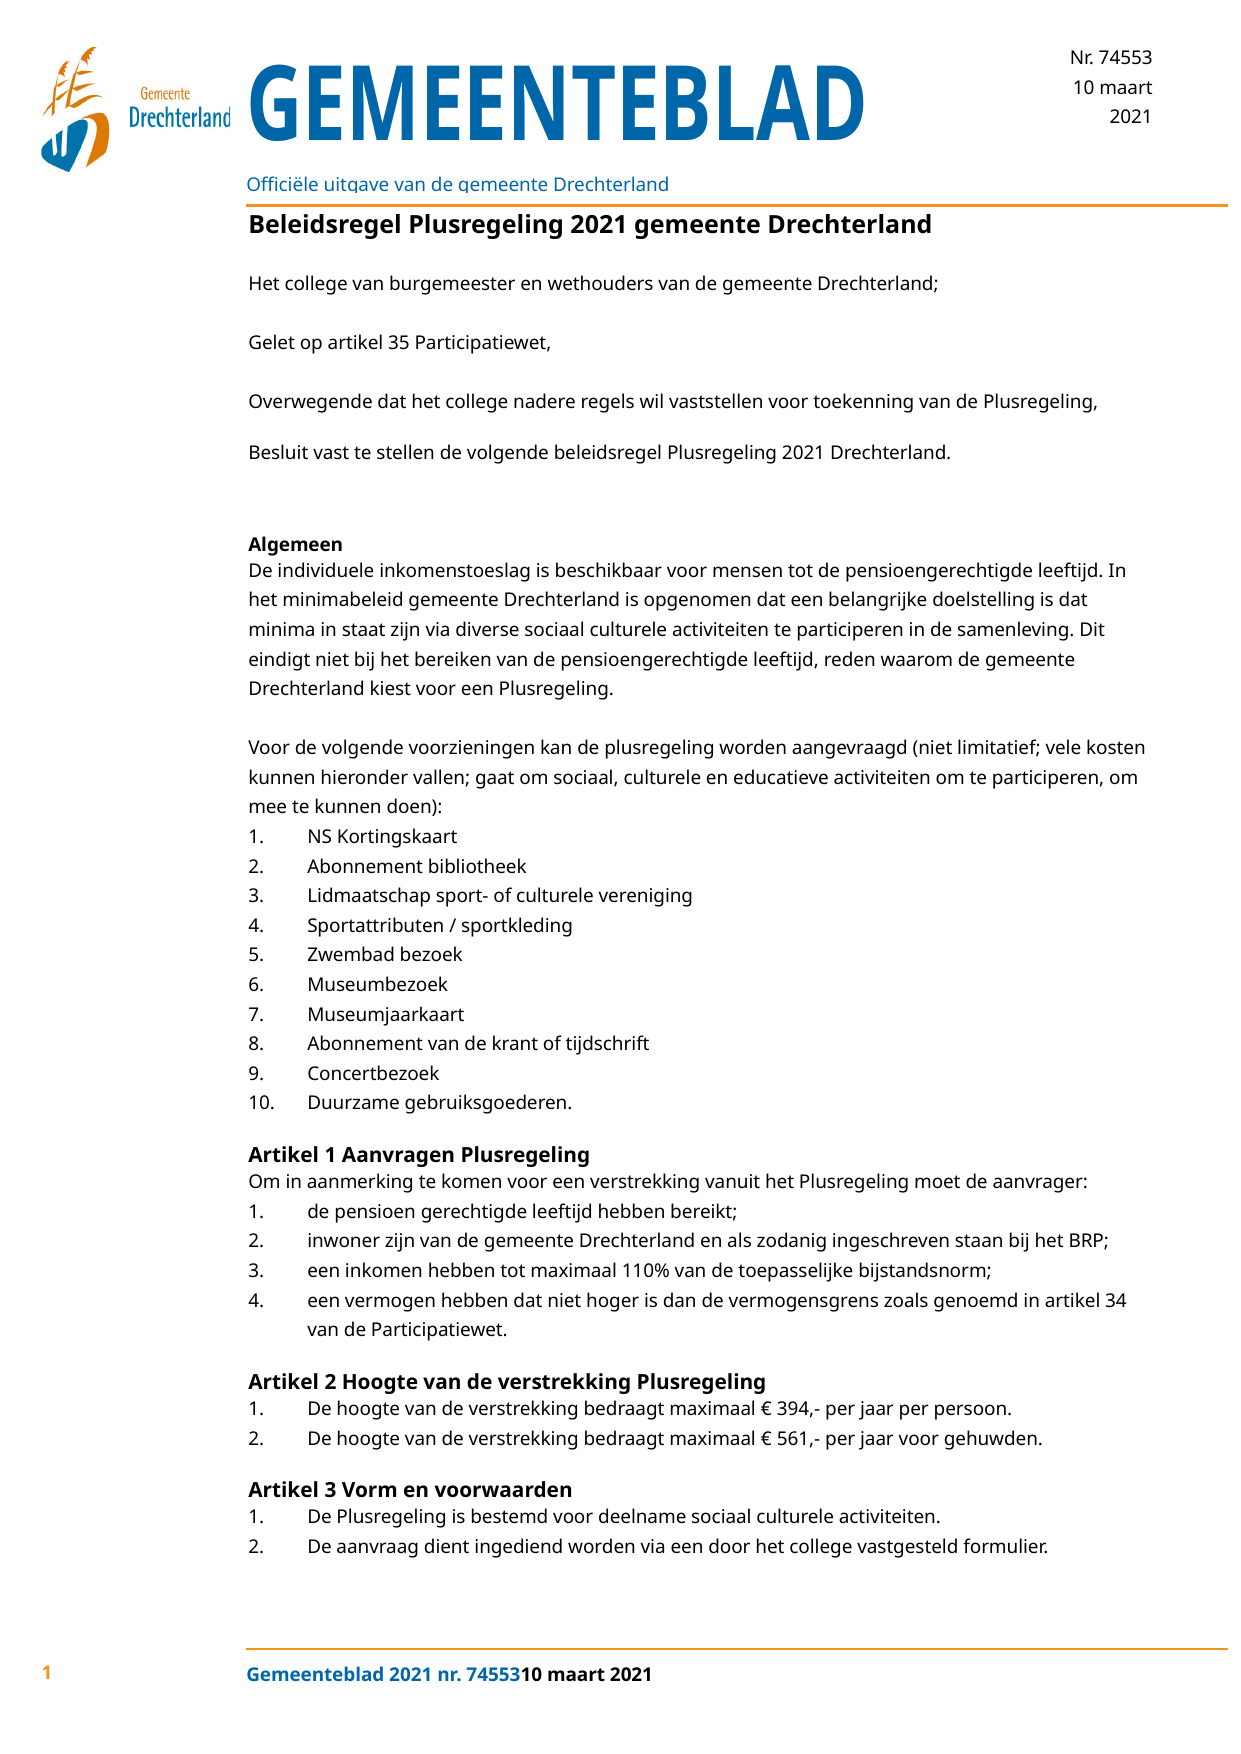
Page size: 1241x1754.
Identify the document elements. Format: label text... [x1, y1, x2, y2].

text Gelet op artikel 35 Participatiewet, [248, 329, 1152, 355]
picture [226, 115, 231, 124]
list De hoogte van de verstrekking bedraagt maximaal € 561,- per jaar voor gehuwden. [248, 1425, 1152, 1451]
text Om in aanmerking te komen voor een verstrekking vanuit het Plusregeling moet de aanvrager: [248, 1168, 1152, 1194]
text Beleidsregel Plusregeling 2021 gemeente Drechterland [248, 207, 1152, 241]
list Museumbezoek [248, 971, 1152, 997]
text Algemeen [248, 531, 1152, 557]
list Duurzame gebruiksgoederen. [248, 1089, 1152, 1115]
list De hoogte van de verstrekking bedraagt maximaal € 394,- per jaar per persoon. [248, 1395, 1152, 1421]
list Sportattributen / sportkleding [248, 912, 1152, 938]
list Zwembad bezoek [248, 942, 1152, 967]
text Besluit vast te stellen de volgende beleidsregel Plusregeling 2021 Drechterland. [248, 439, 1152, 465]
text Artikel 2 Hoogte van de verstrekking Plusregeling [248, 1367, 1152, 1395]
list Concertbezoek [248, 1060, 1152, 1086]
picture [41, 158, 64, 172]
list een inkomen hebben tot maximaal 110% van de toepasselijke bijstandsnorm; [248, 1257, 1152, 1283]
list Abonnement van de krant of tijdschrift [248, 1030, 1152, 1056]
list Abonnement bibliotheek [248, 853, 1152, 879]
list een vermogen hebben dat niet hoger is dan de vermogensgrens zoals genoemd in artikel 34 van de Participatiewet. [248, 1287, 1152, 1342]
list De aanvraag dient ingediend worden via een door het college vastgesteld formulier. [248, 1533, 1152, 1559]
text Artikel 3 Vorm en voorwaarden [248, 1475, 1152, 1504]
text Overwegende dat het college nadere regels wil vaststellen voor toekenning van de Plusregeling, [248, 389, 1152, 414]
text Voor de volgende voorzieningen kan de plusregeling worden aangevraagd (niet limitatief; vele kosten kunnen hieronder vallen; gaat om sociaal, culturele en educatieve activiteiten om te participeren, om mee te kunnen doen): [248, 734, 1152, 819]
text Het college van burgemeester en wethouders van de gemeente Drechterland; [248, 270, 1152, 296]
list NS Kortingskaart [248, 823, 1152, 849]
list Lidmaatschap sport- of culturele vereniging [248, 882, 1152, 908]
text De individuele inkomenstoeslag is beschikbaar voor mensen tot de pensioengerechtigde leeftijd. In het minimabeleid gemeente Drechterland is opgenomen dat een belangrijke doelstelling is dat minima in staat zijn via diverse sociaal culturele activiteiten te participeren in de samenleving. Dit eindigt niet bij het bereiken van de pensioengerechtigde leeftijd, reden waarom de gemeente Drechterland kiest voor een Plusregeling. [248, 557, 1152, 701]
list Museumjaarkaart [248, 1001, 1152, 1027]
list inwoner zijn van de gemeente Drechterland en als zodanig ingeschreven staan bij het BRP; [248, 1228, 1152, 1253]
text Artikel 1 Aanvragen Plusregeling [248, 1140, 1152, 1168]
list de pensioen gerechtigde leeftijd hebben bereikt; [248, 1198, 1152, 1224]
picture [41, 47, 231, 172]
list De Plusregeling is bestemd voor deelname sociaal culturele activiteiten. [248, 1504, 1152, 1529]
